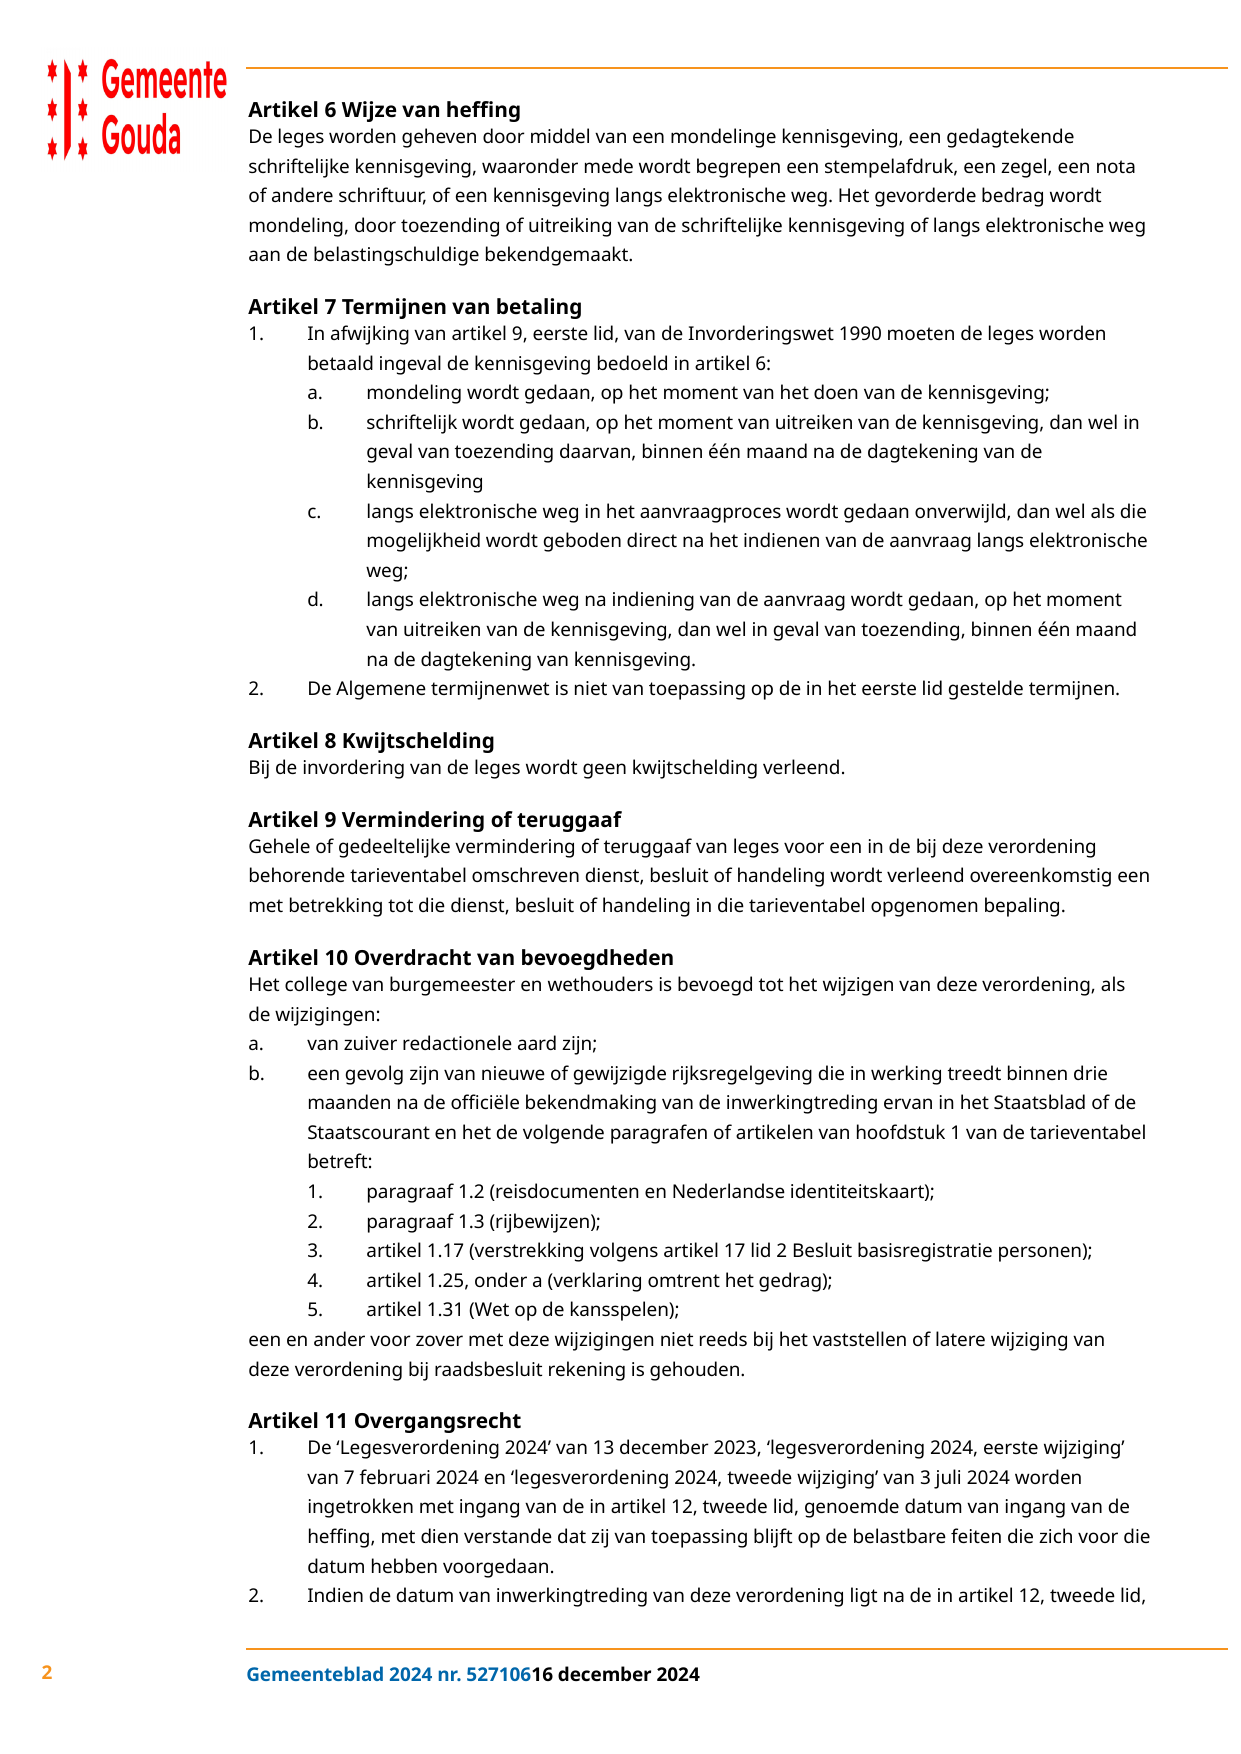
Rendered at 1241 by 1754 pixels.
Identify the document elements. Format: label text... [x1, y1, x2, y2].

text Artikel 7 Termijnen van betaling [248, 292, 1152, 320]
text Bij de invordering van de leges wordt geen kwijtschelding verleend. [248, 754, 1152, 780]
text De leges worden geheven door middel van een mondelinge kennisgeving, een gedagtekende schriftelijke kennisgeving, waaronder mede wordt begrepen een stempelafdruk, een zegel, een nota of andere schriftuur, of een kennisgeving langs elektronische weg. Het gevorderde bedrag wordt mondeling, door toezending of uitreiking van de schriftelijke kennisgeving of langs elektronische weg aan de belastingschuldige bekendgemaakt. [248, 123, 1152, 267]
list langs elektronische weg na indiening van de aanvraag wordt gedaan, op het moment van uitreiken van de kennisgeving, dan wel in geval van toezending, binnen één maand na de dagtekening van kennisgeving. [307, 587, 1152, 672]
picture [41, 47, 231, 172]
list van zuiver redactionele aard zijn; [248, 1030, 1152, 1056]
list In afwijking van artikel 9, eerste lid, van de Invorderingswet 1990 moeten de leges worden betaald ingeval de kennisgeving bedoeld in artikel 6: [248, 320, 1152, 376]
list mondeling wordt gedaan, op het moment van het doen van de kennisgeving; [307, 379, 1152, 405]
text Artikel 6 Wijze van heffing [248, 95, 1152, 123]
text Artikel 10 Overdracht van bevoegdheden [248, 943, 1152, 971]
list artikel 1.17 (verstrekking volgens artikel 17 lid 2 Besluit basisregistratie personen); [307, 1237, 1152, 1263]
text Het college van burgemeester en wethouders is bevoegd tot het wijzigen van deze verordening, als de wijzigingen: [248, 971, 1152, 1026]
list artikel 1.25, onder a (verklaring omtrent het gedrag); [307, 1267, 1152, 1293]
list langs elektronische weg in het aanvraagproces wordt gedaan onverwijld, dan wel als die mogelijkheid wordt geboden direct na het indienen van de aanvraag langs elektronische weg; [307, 498, 1152, 583]
text Artikel 11 Overgangsrecht [248, 1406, 1152, 1434]
list paragraaf 1.3 (rijbewijzen); [307, 1208, 1152, 1233]
list De ‘Legesverordening 2024’ van 13 december 2023, ‘legesverordening 2024, eerste wijziging’ van 7 februari 2024 en ‘legesverordening 2024, tweede wijziging’ van 3 juli 2024 worden ingetrokken met ingang van de in artikel 12, tweede lid, genoemde datum van ingang van de heffing, met dien verstande dat zij van toepassing blijft op de belastbare feiten die zich voor die datum hebben voorgedaan. [248, 1434, 1152, 1579]
text Artikel 9 Vermindering of teruggaaf [248, 805, 1152, 833]
text Gehele of gedeeltelijke vermindering of teruggaaf van leges voor een in de bij deze verordening behorende tarieventabel omschreven dienst, besluit of handeling wordt verleend overeenkomstig een met betrekking tot die dienst, besluit of handeling in die tarieventabel opgenomen bepaling. [248, 833, 1152, 918]
list De Algemene termijnenwet is niet van toepassing op de in het eerste lid gestelde termijnen. [248, 675, 1152, 701]
list paragraaf 1.2 (reisdocumenten en Nederlandse identiteitskaart); [307, 1178, 1152, 1204]
list schriftelijk wordt gedaan, op het moment van uitreiken van de kennisgeving, dan wel in geval van toezending daarvan, binnen één maand na de dagtekening van de kennisgeving [307, 409, 1152, 494]
text Artikel 8 Kwijtschelding [248, 726, 1152, 754]
list een gevolg zijn van nieuwe of gewijzigde rijksregelgeving die in werking treedt binnen drie maanden na de officiële bekendmaking van de inwerkingtreding ervan in het Staatsblad of de Staatscourant en het de volgende paragrafen of artikelen van hoofdstuk 1 van de tarieventabel betreft: [248, 1060, 1152, 1174]
list Indien de datum van inwerkingtreding van deze verordening ligt na de in artikel 12, tweede lid, [248, 1582, 1152, 1608]
text een en ander voor zover met deze wijzigingen niet reeds bij het vaststellen of latere wijziging van deze verordening bij raadsbesluit rekening is gehouden. [248, 1326, 1152, 1381]
list artikel 1.31 (Wet op de kansspelen); [307, 1297, 1152, 1322]
